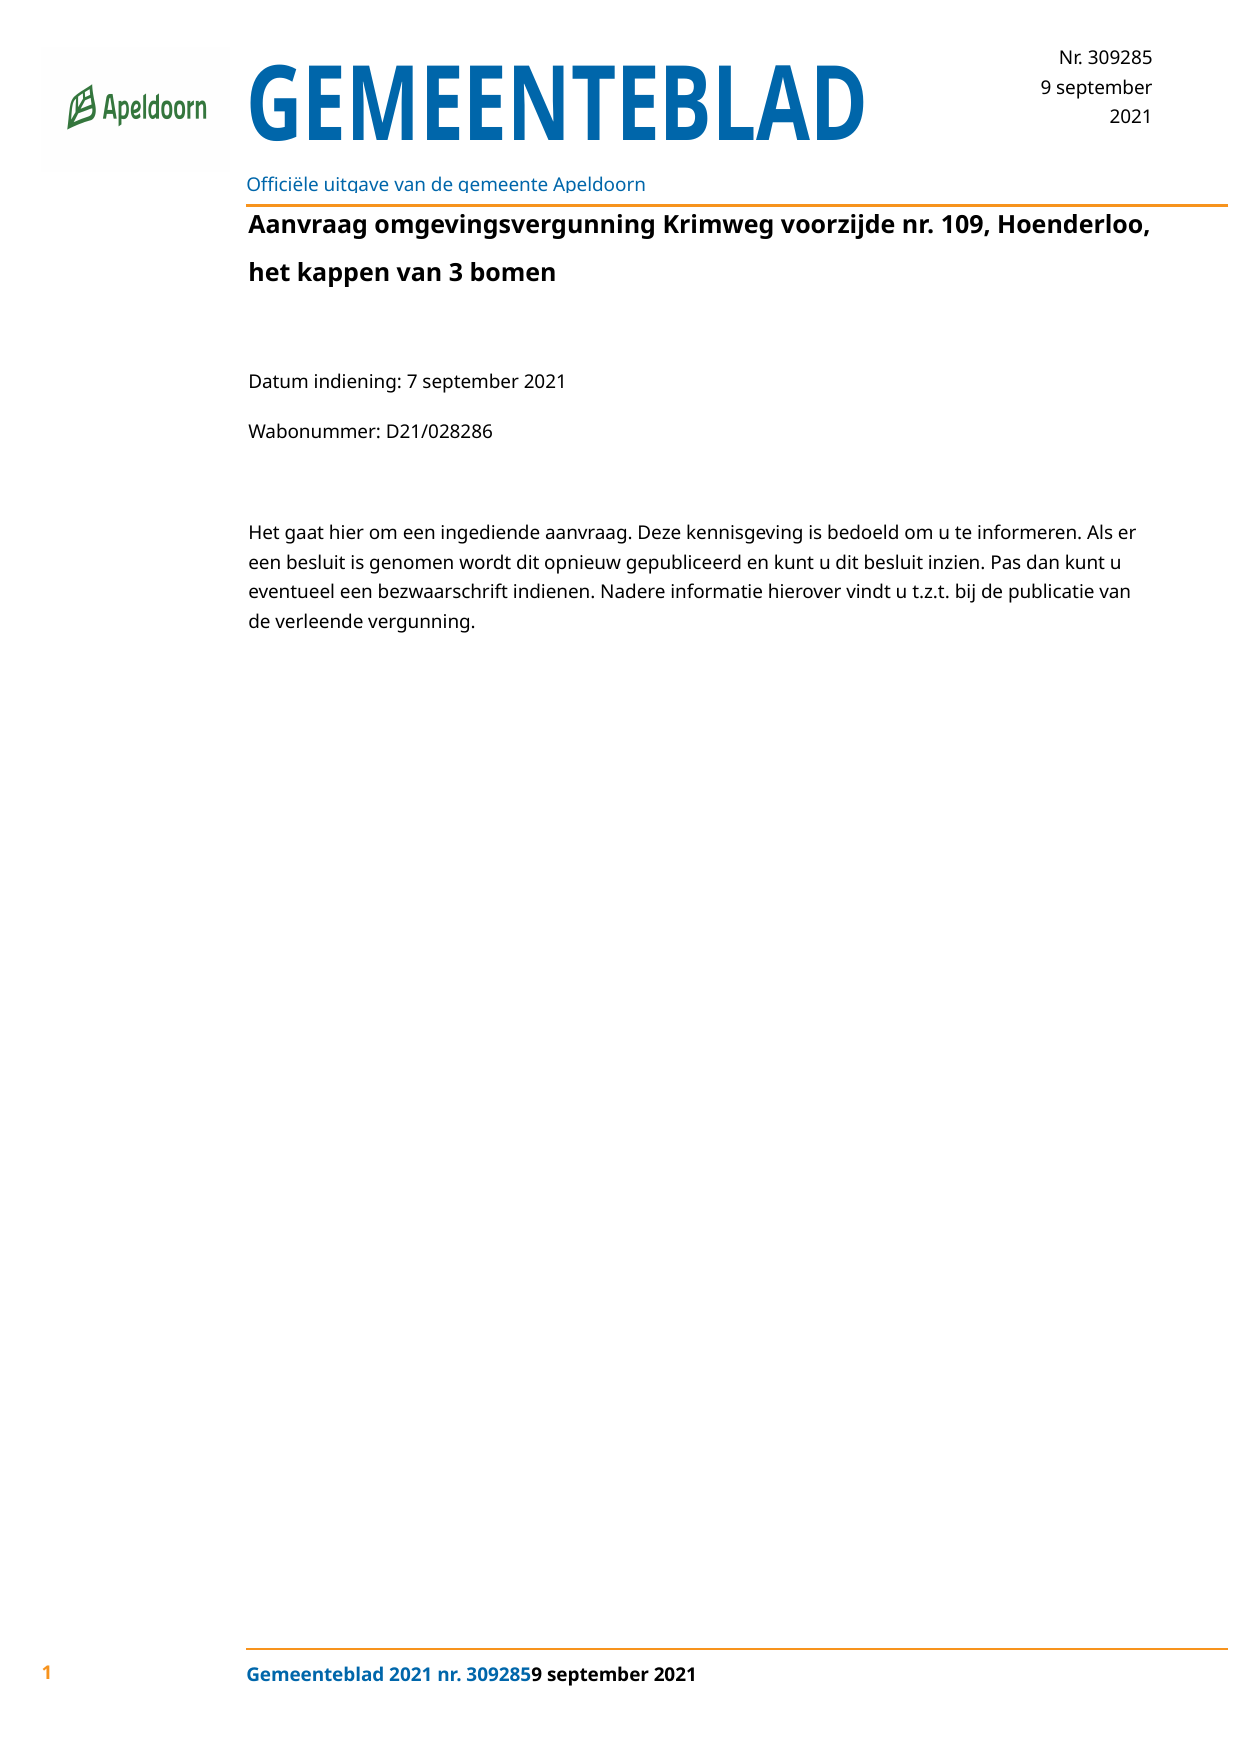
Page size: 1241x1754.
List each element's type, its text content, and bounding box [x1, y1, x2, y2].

text Wabonummer: D21/028286 [248, 419, 1152, 444]
text Aanvraag omgevingsvergunning Krimweg voorzijde nr. 109, Hoenderloo, het kappen van 3 bomen [248, 207, 1152, 288]
text Datum indiening: 7 september 2021 [248, 368, 1152, 394]
picture [41, 47, 231, 172]
text Het gaat hier om een ingediende aanvraag. Deze kennisgeving is bedoeld om u te informeren. Als er een besluit is genomen wordt dit opnieuw gepubliceerd en kunt u dit besluit inzien. Pas dan kunt u eventueel een bezwaarschrift indienen. Nadere informatie hierover vindt u t.z.t. bij de publicatie van de verleende vergunning. [248, 519, 1152, 634]
